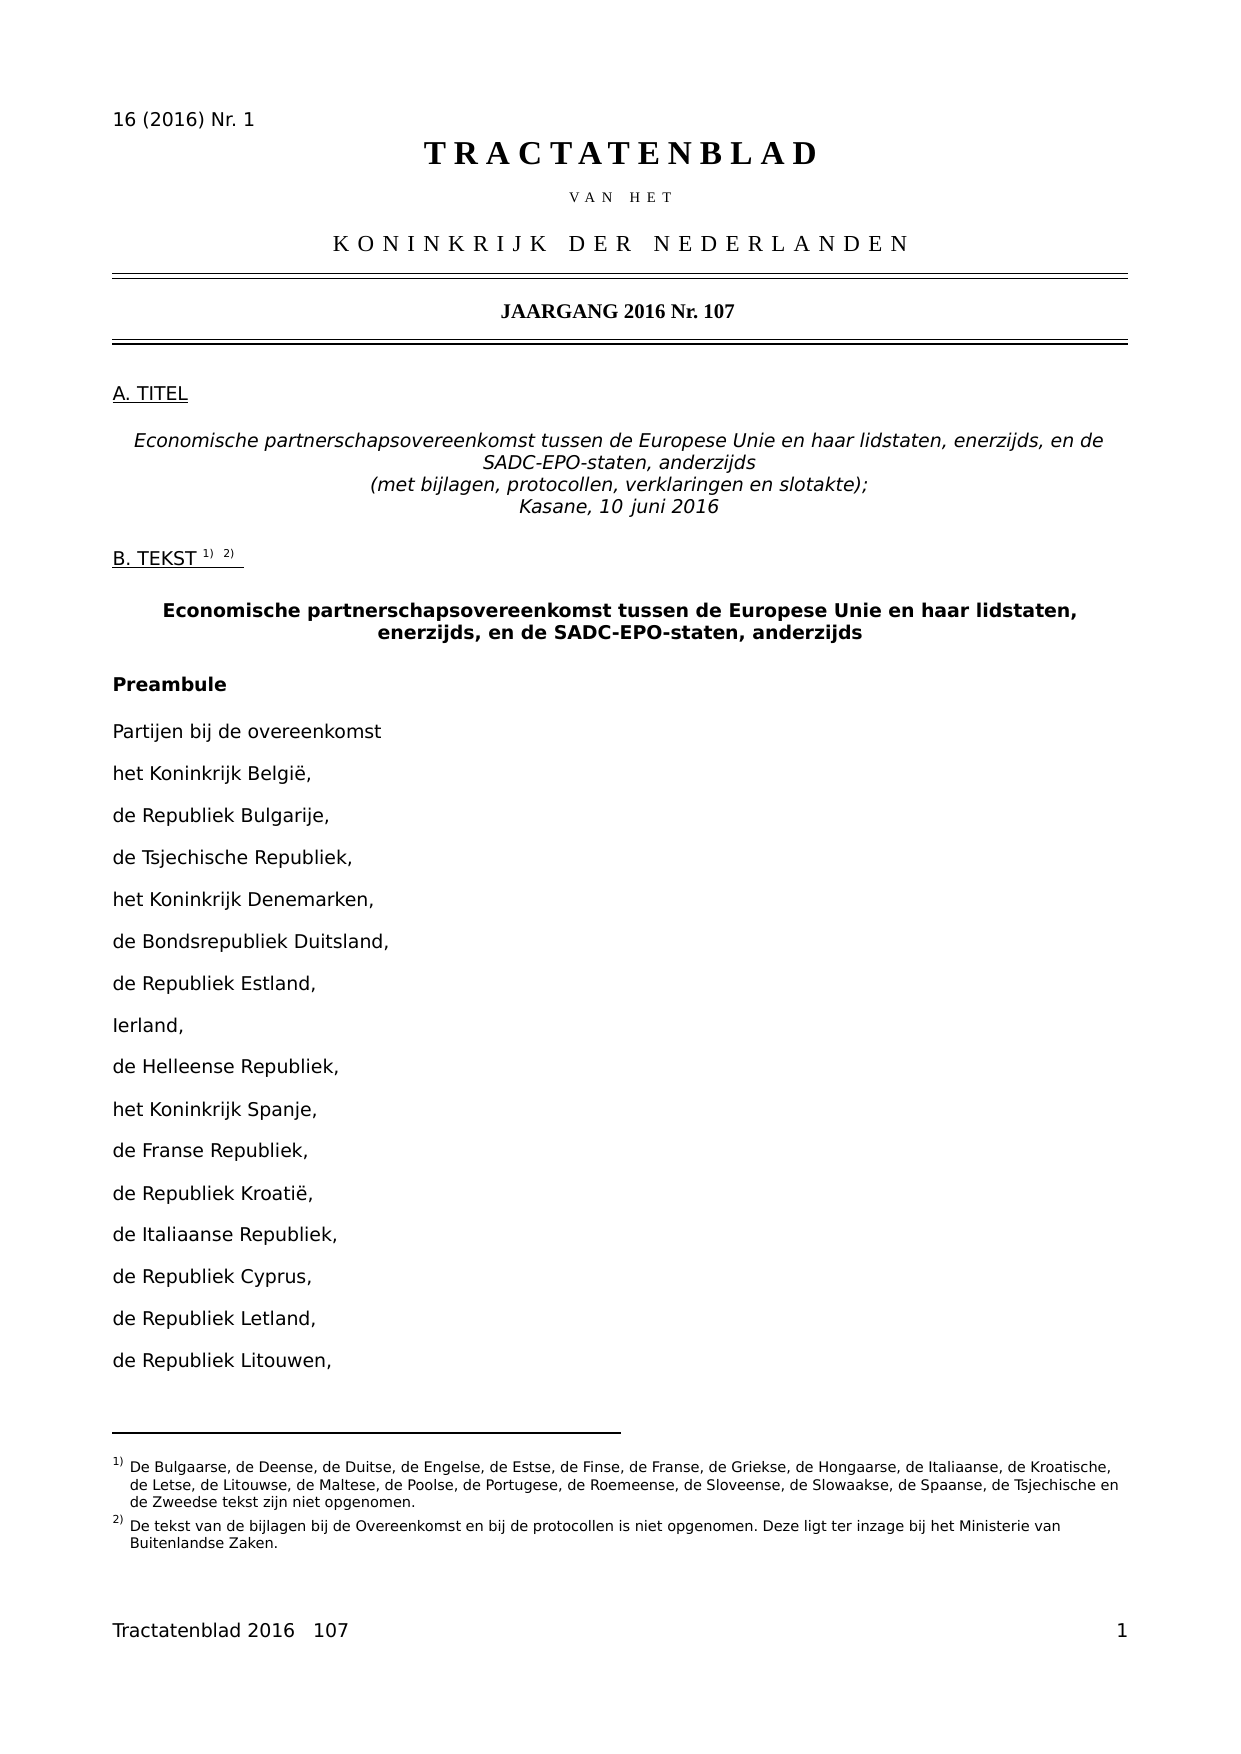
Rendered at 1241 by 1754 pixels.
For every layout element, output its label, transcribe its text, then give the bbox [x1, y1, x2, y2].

text Ierland, [112, 1014, 1128, 1036]
subtitle Economische partnerschapsovereenkomst tussen de Europese Unie en haar lidstaten, enerzijds, en de SADC-EPO-staten, anderzijds [112, 600, 1128, 644]
text de Republiek Estland, [112, 972, 1128, 994]
text JAARGANG 2016 Nr. 107 [112, 299, 1128, 323]
text Economische partnerschapsovereenkomst tussen de Europese Unie en haar lidstaten, enerzijds, en de SADC-EPO-staten, anderzijds [112, 430, 1128, 474]
text het Koninkrijk België, [112, 763, 1128, 784]
subtitle A. TITEL [112, 383, 1128, 405]
text KONINKRIJK DER NEDERLANDEN [112, 229, 1128, 256]
text de Tsjechische Republiek, [112, 847, 1128, 868]
text de Helleense Republiek, [112, 1056, 1128, 1078]
text Kasane, 10 juni 2016 [112, 496, 1128, 518]
text De tekst van de bijlagen bij de Overeenkomst en bij de protocollen is niet opgenomen. Deze ligt ter inzage bij het Ministerie van Buitenlandse Zaken. [112, 1513, 1128, 1552]
text Partijen bij de overeenkomst [112, 721, 1128, 743]
text de Bondsrepubliek Duitsland, [112, 931, 1128, 952]
text de Republiek Cyprus, [112, 1266, 1128, 1288]
text 16 (2016) Nr. 1 [112, 109, 1128, 131]
text VAN HET [112, 189, 1128, 206]
text het Koninkrijk Spanje, [112, 1098, 1128, 1120]
text de Republiek Kroatië, [112, 1182, 1128, 1204]
text het Koninkrijk Denemarken, [112, 888, 1128, 911]
text (met bijlagen, protocollen, verklaringen en slotakte); [112, 474, 1128, 496]
text de Republiek Litouwen, [112, 1350, 1128, 1372]
text de Republiek Bulgarije, [112, 804, 1128, 827]
text de Italiaanse Republiek, [112, 1224, 1128, 1246]
subtitle Preambule [112, 674, 1128, 696]
subtitle B. TEKST [112, 548, 1128, 570]
text De Bulgaarse, de Deense, de Duitse, de Engelse, de Estse, de Finse, de Franse, de Griekse, de Hongaarse, de Italiaanse, de Kroatische, de Letse, de Litouwse, de Maltese, de Poolse, de Portugese, de Roemeense, de Sloveense, de Slowaakse, de Spaanse, de Tsjechische en de Zweedse tekst zijn niet opgenomen. [112, 1454, 1128, 1510]
text de Franse Republiek, [112, 1140, 1128, 1162]
text de Republiek Letland, [112, 1308, 1128, 1330]
text TRACTATENBLAD [112, 133, 1128, 172]
